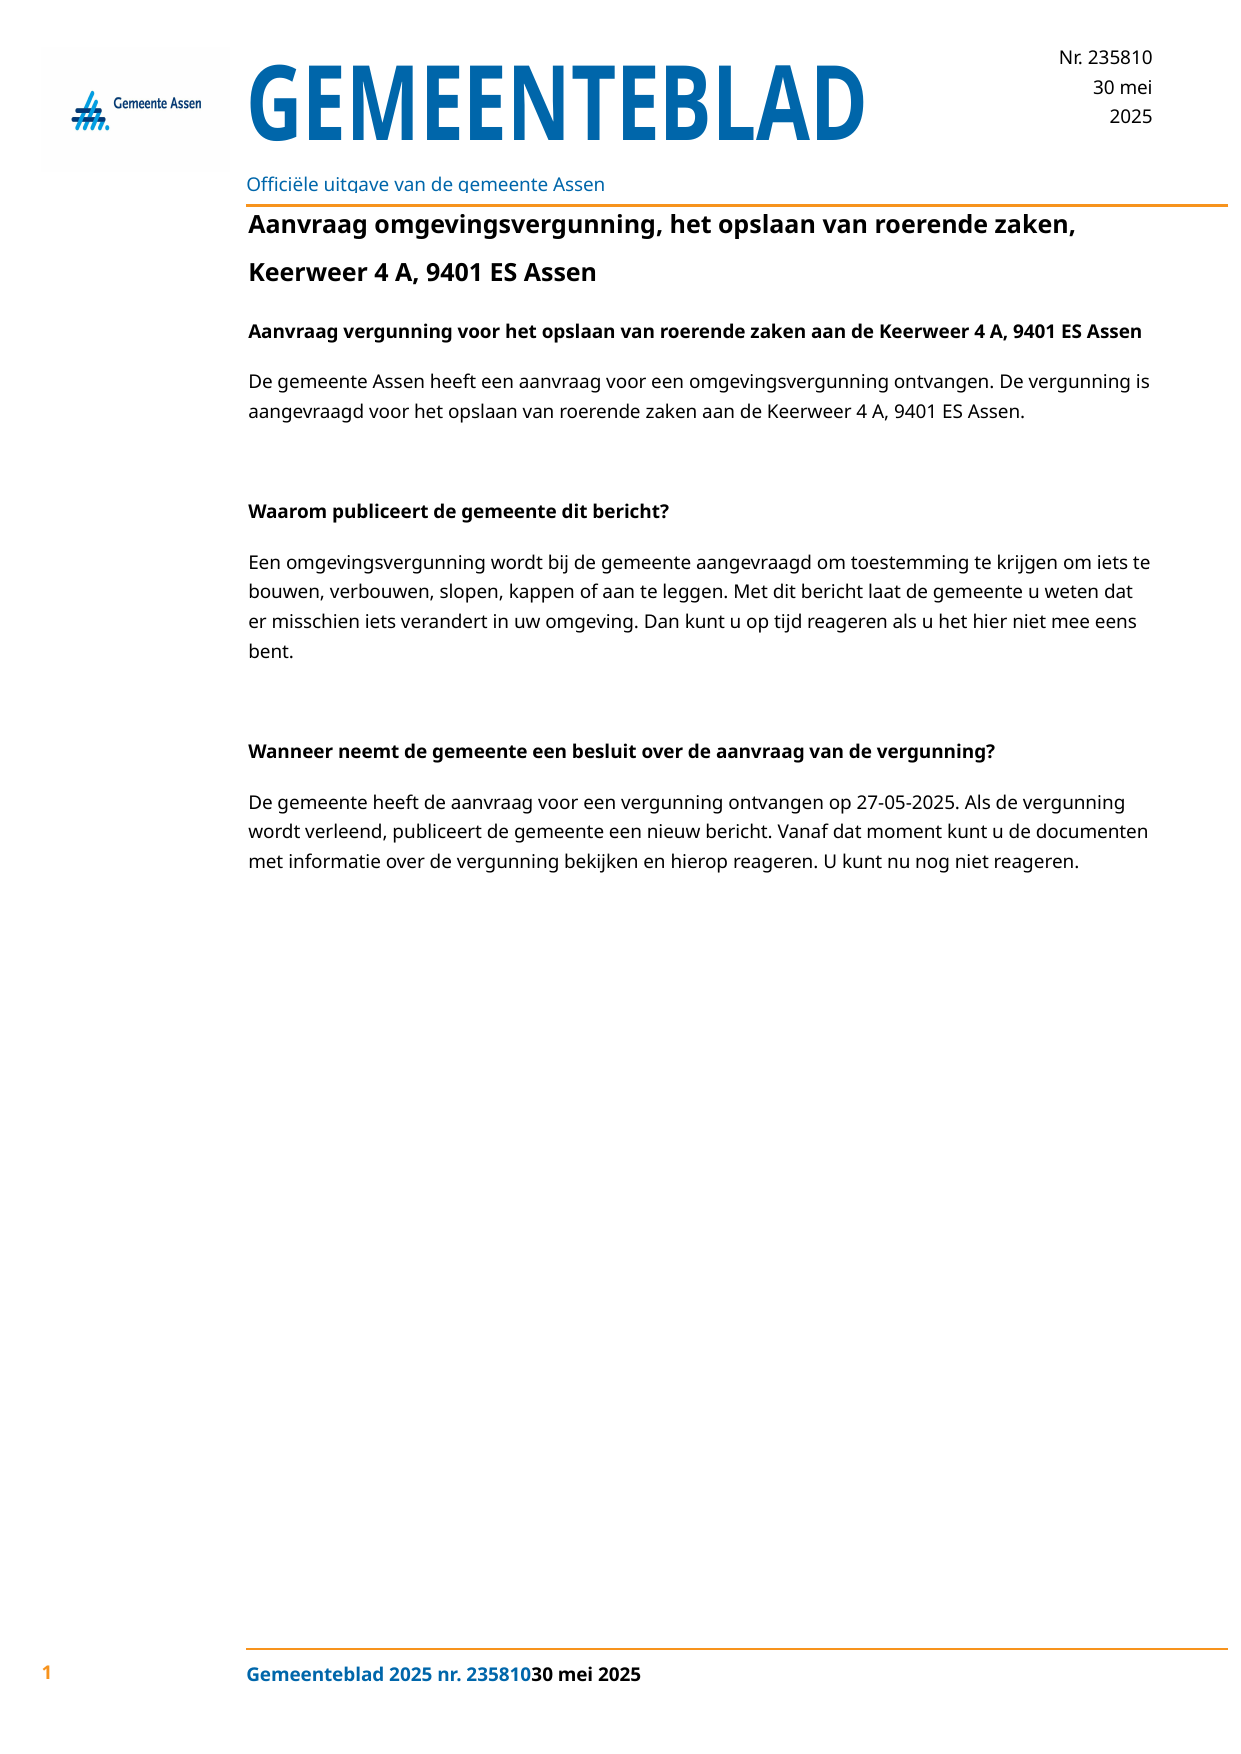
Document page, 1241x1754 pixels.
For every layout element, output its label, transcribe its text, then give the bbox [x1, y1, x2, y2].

text De gemeente Assen heeft een aanvraag voor een omgevingsvergunning ontvangen. De vergunning is aangevraagd voor het opslaan van roerende zaken aan de Keerweer 4 A, 9401 ES Assen. [248, 368, 1152, 424]
text Aanvraag omgevingsvergunning, het opslaan van roerende zaken, Keerweer 4 A, 9401 ES Assen [248, 207, 1152, 288]
text Wanneer neemt de gemeente een besluit over de aanvraag van de vergunning? [248, 739, 1152, 764]
text Een omgevingsvergunning wordt bij de gemeente aangevraagd om toestemming te krijgen om iets te bouwen, verbouwen, slopen, kappen of aan te leggen. Met dit bericht laat de gemeente u weten dat er misschien iets verandert in uw omgeving. Dan kunt u op tijd reageren als u het hier niet mee eens bent. [248, 549, 1152, 664]
text Waarom publiceert de gemeente dit bericht? [248, 499, 1152, 524]
text De gemeente heeft de aanvraag voor een vergunning ontvangen op 27-05-2025. Als de vergunning wordt verleend, publiceert de gemeente een nieuw bericht. Vanaf dat moment kunt u de documenten met informatie over de vergunning bekijken en hierop reageren. U kunt nu nog niet reageren. [248, 789, 1152, 874]
text Aanvraag vergunning voor het opslaan van roerende zaken aan de Keerweer 4 A, 9401 ES Assen [248, 318, 1152, 344]
picture [41, 47, 231, 172]
